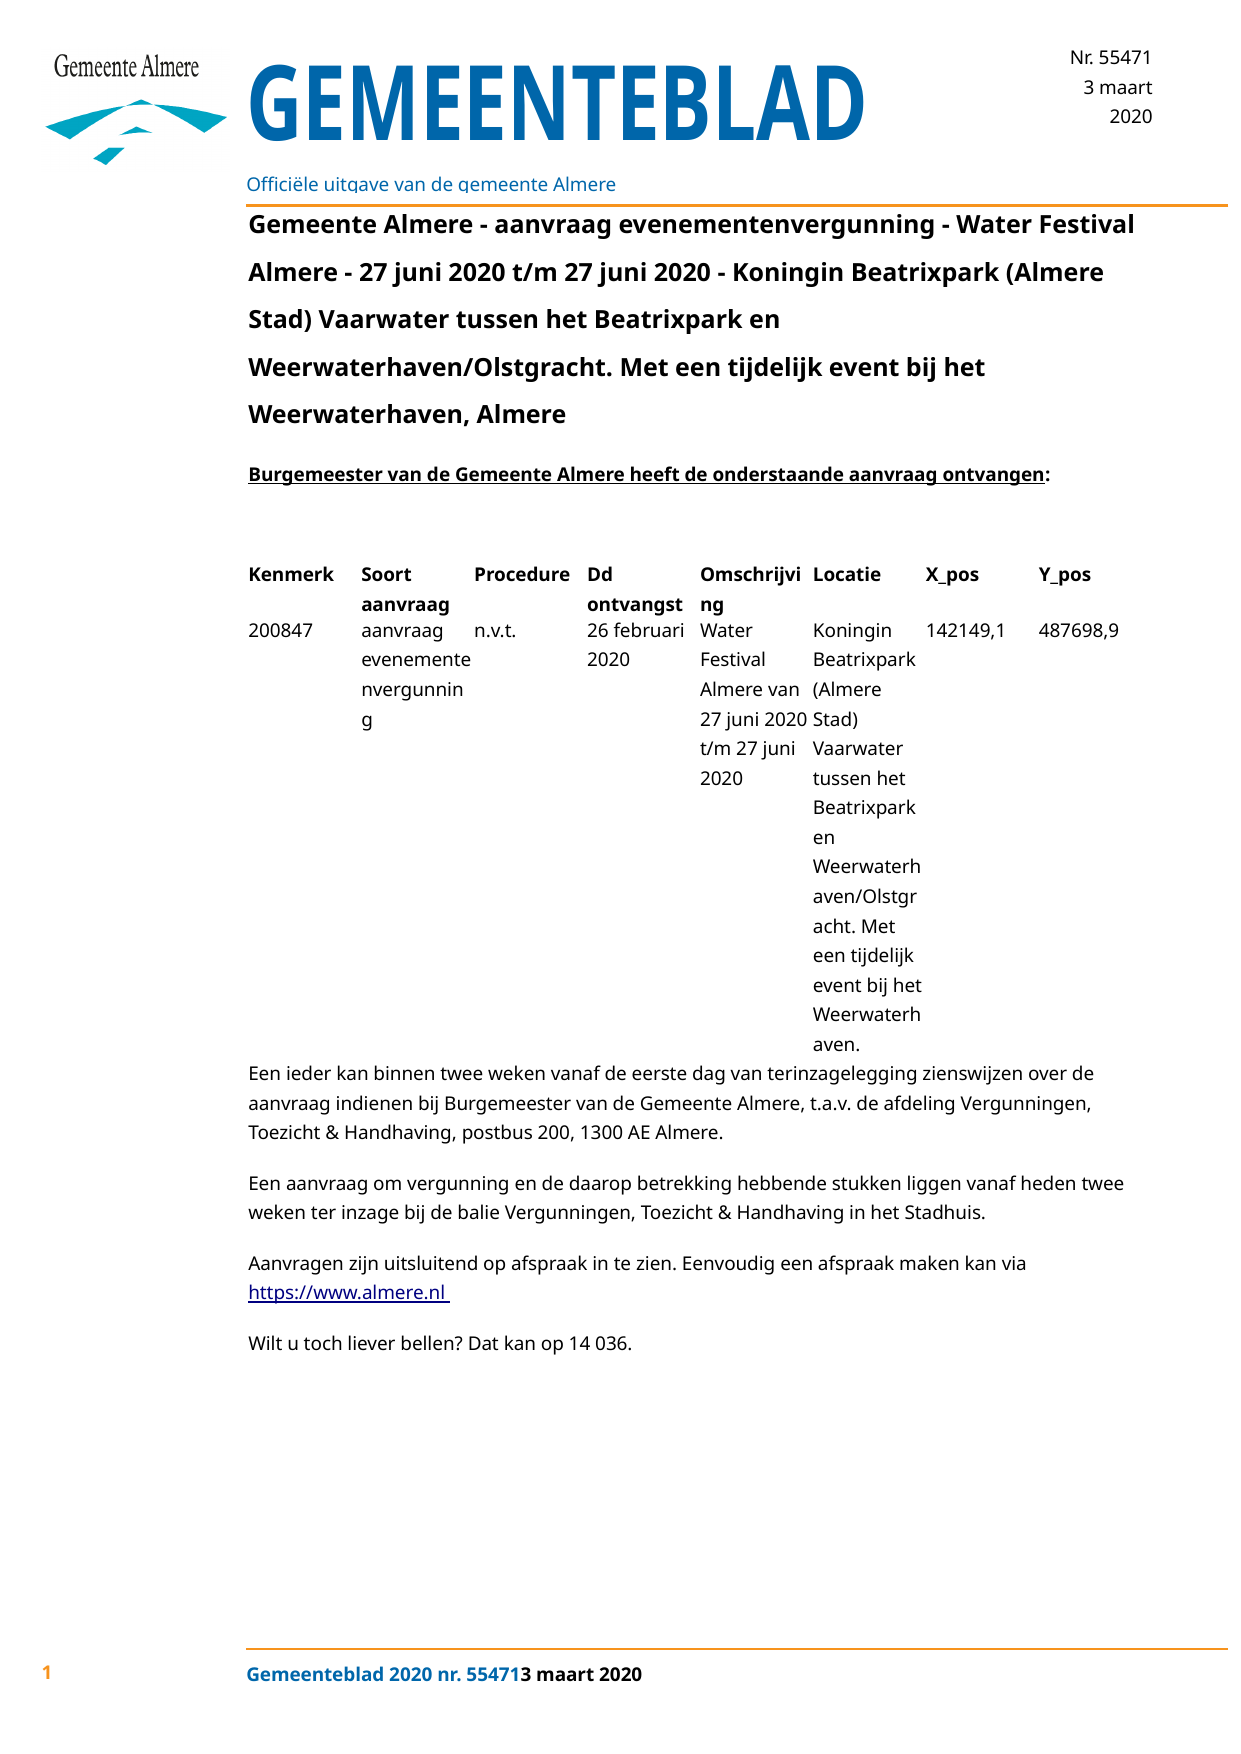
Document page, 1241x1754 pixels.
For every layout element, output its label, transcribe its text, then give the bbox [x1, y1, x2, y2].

text Gemeente Almere - aanvraag evenementenvergunning - Water Festival Almere - 27 juni 2020 t/m 27 juni 2020 - Koningin Beatrixpark (Almere Stad) Vaarwater tussen het Beatrixpark en Weerwaterhaven/Olstgracht. Met een tijdelijk event bij het Weerwaterhaven, Almere [248, 207, 1152, 431]
table_cell aanvraag evenementenvergunning [361, 617, 474, 1057]
table_header Y_pos [1039, 562, 1152, 617]
text Aanvragen zijn uitsluitend op afspraak in te zien. Eenvoudig een afspraak maken kan via https://www.almere.nl [248, 1250, 1152, 1305]
table_header Procedure [474, 562, 587, 617]
table_header Locatie [813, 562, 926, 617]
table_cell 142149,1 [926, 617, 1038, 1057]
table_header Dd ontvangst [587, 562, 700, 617]
text Een aanvraag om vergunning en de daarop betrekking hebbende stukken liggen vanaf heden twee weken ter inzage bij de balie Vergunningen, Toezicht & Handhaving in het Stadhuis. [248, 1170, 1152, 1225]
table_cell 200847 [248, 617, 361, 1057]
table_cell 26 februari 2020 [587, 617, 700, 1057]
picture [41, 47, 231, 172]
table_cell 487698,9 [1039, 617, 1152, 1057]
text Wilt u toch liever bellen? Dat kan op 14 036. [248, 1330, 1152, 1355]
table_header Omschrijving [700, 562, 813, 617]
table_header X_pos [926, 562, 1038, 617]
text Een ieder kan binnen twee weken vanaf de eerste dag van terinzagelegging zienswijzen over de aanvraag indienen bij Burgemeester van de Gemeente Almere, t.a.v. de afdeling Vergunningen, Toezicht & Handhaving, postbus 200, 1300 AE Almere. [248, 1060, 1152, 1145]
text Burgemeester van de Gemeente Almere heeft de onderstaande aanvraag ontvangen: [248, 461, 1152, 486]
table_header Soort aanvraag [361, 562, 474, 617]
table_cell Koningin Beatrixpark (Almere Stad) Vaarwater tussen het Beatrixpark en Weerwaterhaven/Olstgracht. Met een tijdelijk event bij het Weerwaterhaven. [813, 617, 926, 1057]
table_header Kenmerk [248, 562, 361, 617]
table_cell n.v.t. [474, 617, 587, 1057]
table_cell Water Festival Almere van 27 juni 2020 t/m 27 juni 2020 [700, 617, 813, 1057]
